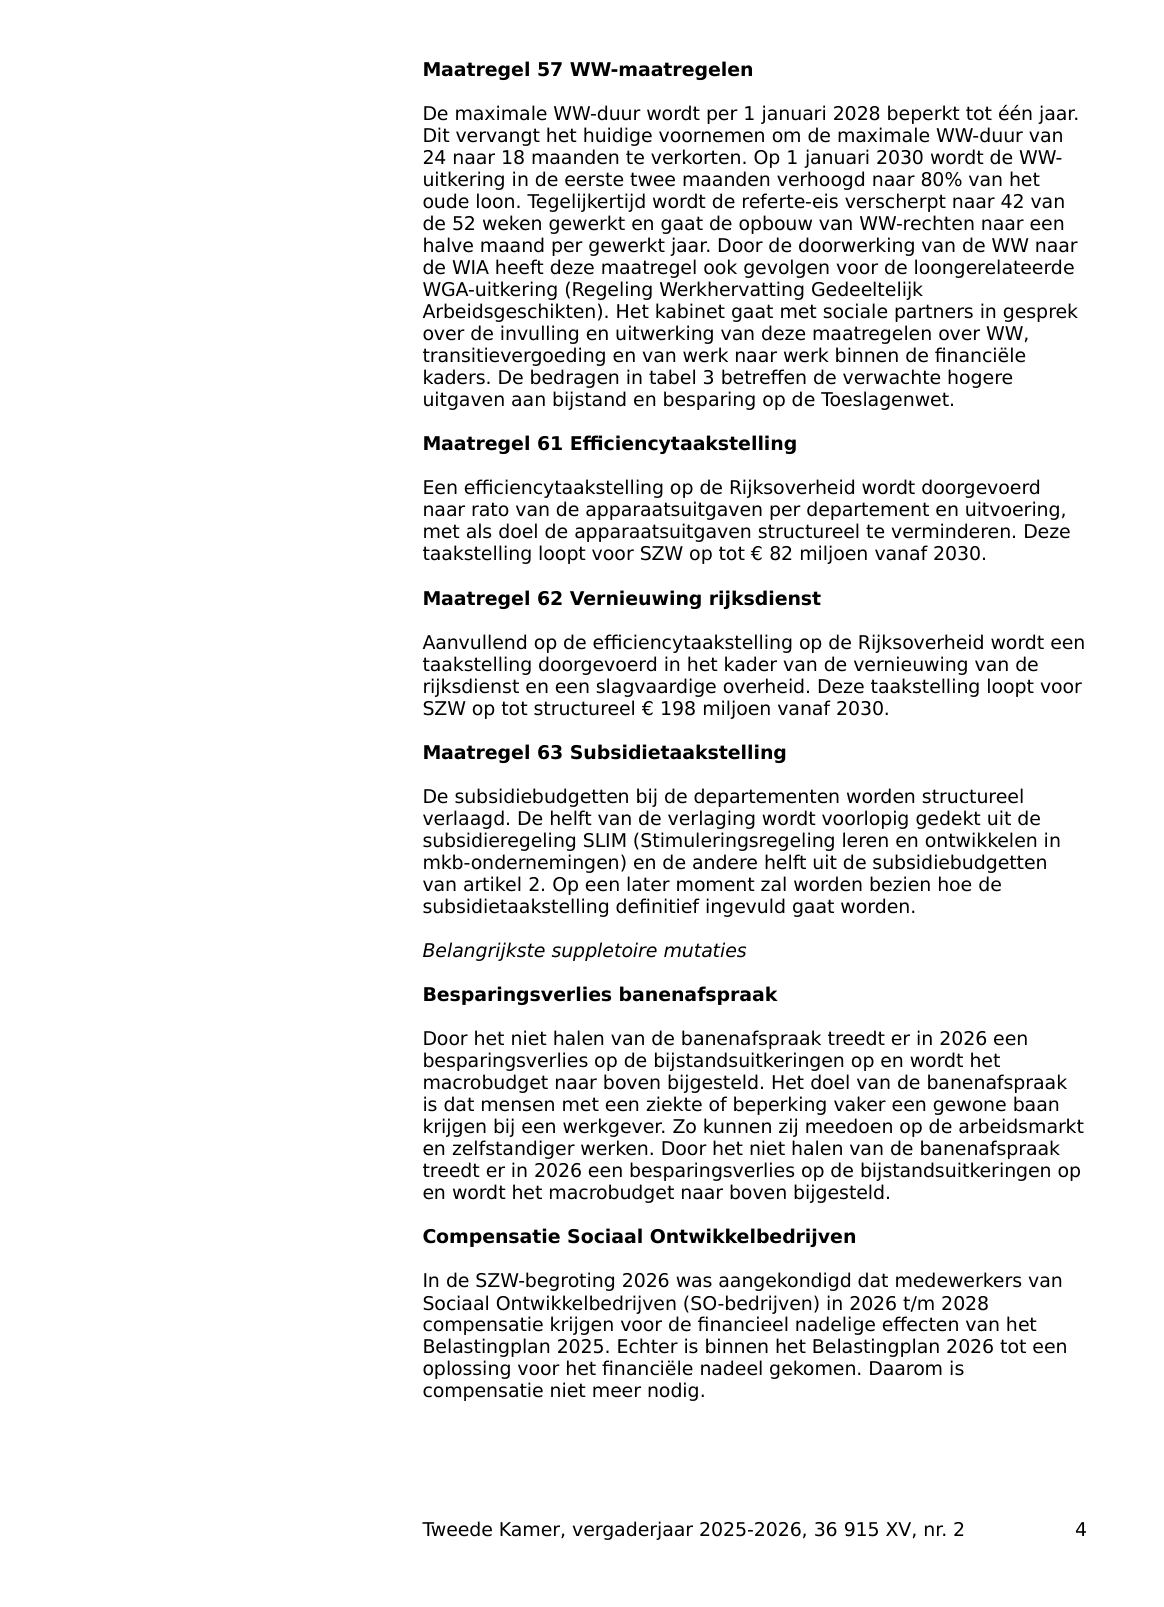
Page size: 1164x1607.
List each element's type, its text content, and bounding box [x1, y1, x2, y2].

text Een efficiencytaakstelling op de Rijksoverheid wordt doorgevoerd naar rato van de apparaatsuitgaven per departement en uitvoering, met als doel de apparaatsuitgaven structureel te verminderen. Deze taakstelling loopt voor SZW op tot € 82 miljoen vanaf 2030. [422, 477, 1087, 565]
text De maximale WW-duur wordt per 1 januari 2028 beperkt tot één jaar. Dit vervangt het huidige voornemen om de maximale WW-duur van 24 naar 18 maanden te verkorten. Op 1 januari 2030 wordt de WW-uitkering in de eerste twee maanden verhoogd naar 80% van het oude loon. Tegelijkertijd wordt de referte-eis verscherpt naar 42 van de 52 weken gewerkt en gaat de opbouw van WW-rechten naar een halve maand per gewerkt jaar. Door de doorwerking van de WW naar de WIA heeft deze maatregel ook gevolgen voor de loongerelateerde WGA-uitkering (Regeling Werkhervatting Gedeeltelijk Arbeidsgeschikten). Het kabinet gaat met sociale partners in gesprek over de invulling en uitwerking van deze maatregelen over WW, transitievergoeding en van werk naar werk binnen de financiële kaders. De bedragen in tabel 3 betreffen de verwachte hogere uitgaven aan bijstand en besparing op de Toeslagenwet. [422, 103, 1087, 411]
subtitle Maatregel 62 Vernieuwing rijksdienst [422, 587, 1087, 609]
text In de SZW-begroting 2026 was aangekondigd dat medewerkers van Sociaal Ontwikkelbedrijven (SO-bedrijven) in 2026 t/m 2028 compensatie krijgen voor de financieel nadelige effecten van het Belastingplan 2025. Echter is binnen het Belastingplan 2026 tot een oplossing voor het financiële nadeel gekomen. Daarom is compensatie niet meer nodig. [422, 1270, 1087, 1402]
text De subsidiebudgetten bij de departementen worden structureel verlaagd. De helft van de verlaging wordt voorlopig gedekt uit de subsidieregeling SLIM (Stimuleringsregeling leren en ontwikkelen in mkb-ondernemingen) en de andere helft uit de subsidiebudgetten van artikel 2. Op een later moment zal worden bezien hoe de subsidietaakstelling definitief ingevuld gaat worden. [422, 786, 1087, 918]
subtitle Maatregel 57 WW-maatregelen [422, 59, 1087, 81]
text Door het niet halen van de banenafspraak treedt er in 2026 een besparingsverlies op de bijstandsuitkeringen op en wordt het macrobudget naar boven bijgesteld. Het doel van de banenafspraak is dat mensen met een ziekte of beperking vaker een gewone baan krijgen bij een werkgever. Zo kunnen zij meedoen op de arbeidsmarkt en zelfstandiger werken. Door het niet halen van de banenafspraak treedt er in 2026 een besparingsverlies op de bijstandsuitkeringen op en wordt het macrobudget naar boven bijgesteld. [422, 1028, 1087, 1204]
subtitle Compensatie Sociaal Ontwikkelbedrijven [422, 1226, 1087, 1248]
subtitle Belangrijkste suppletoire mutaties [422, 940, 1087, 962]
text Aanvullend op de efficiencytaakstelling op de Rijksoverheid wordt een taakstelling doorgevoerd in het kader van de vernieuwing van de rijksdienst en een slagvaardige overheid. Deze taakstelling loopt voor SZW op tot structureel € 198 miljoen vanaf 2030. [422, 632, 1087, 719]
subtitle Besparingsverlies banenafspraak [422, 984, 1087, 1006]
subtitle Maatregel 63 Subsidietaakstelling [422, 742, 1087, 764]
subtitle Maatregel 61 Efficiencytaakstelling [422, 433, 1087, 455]
